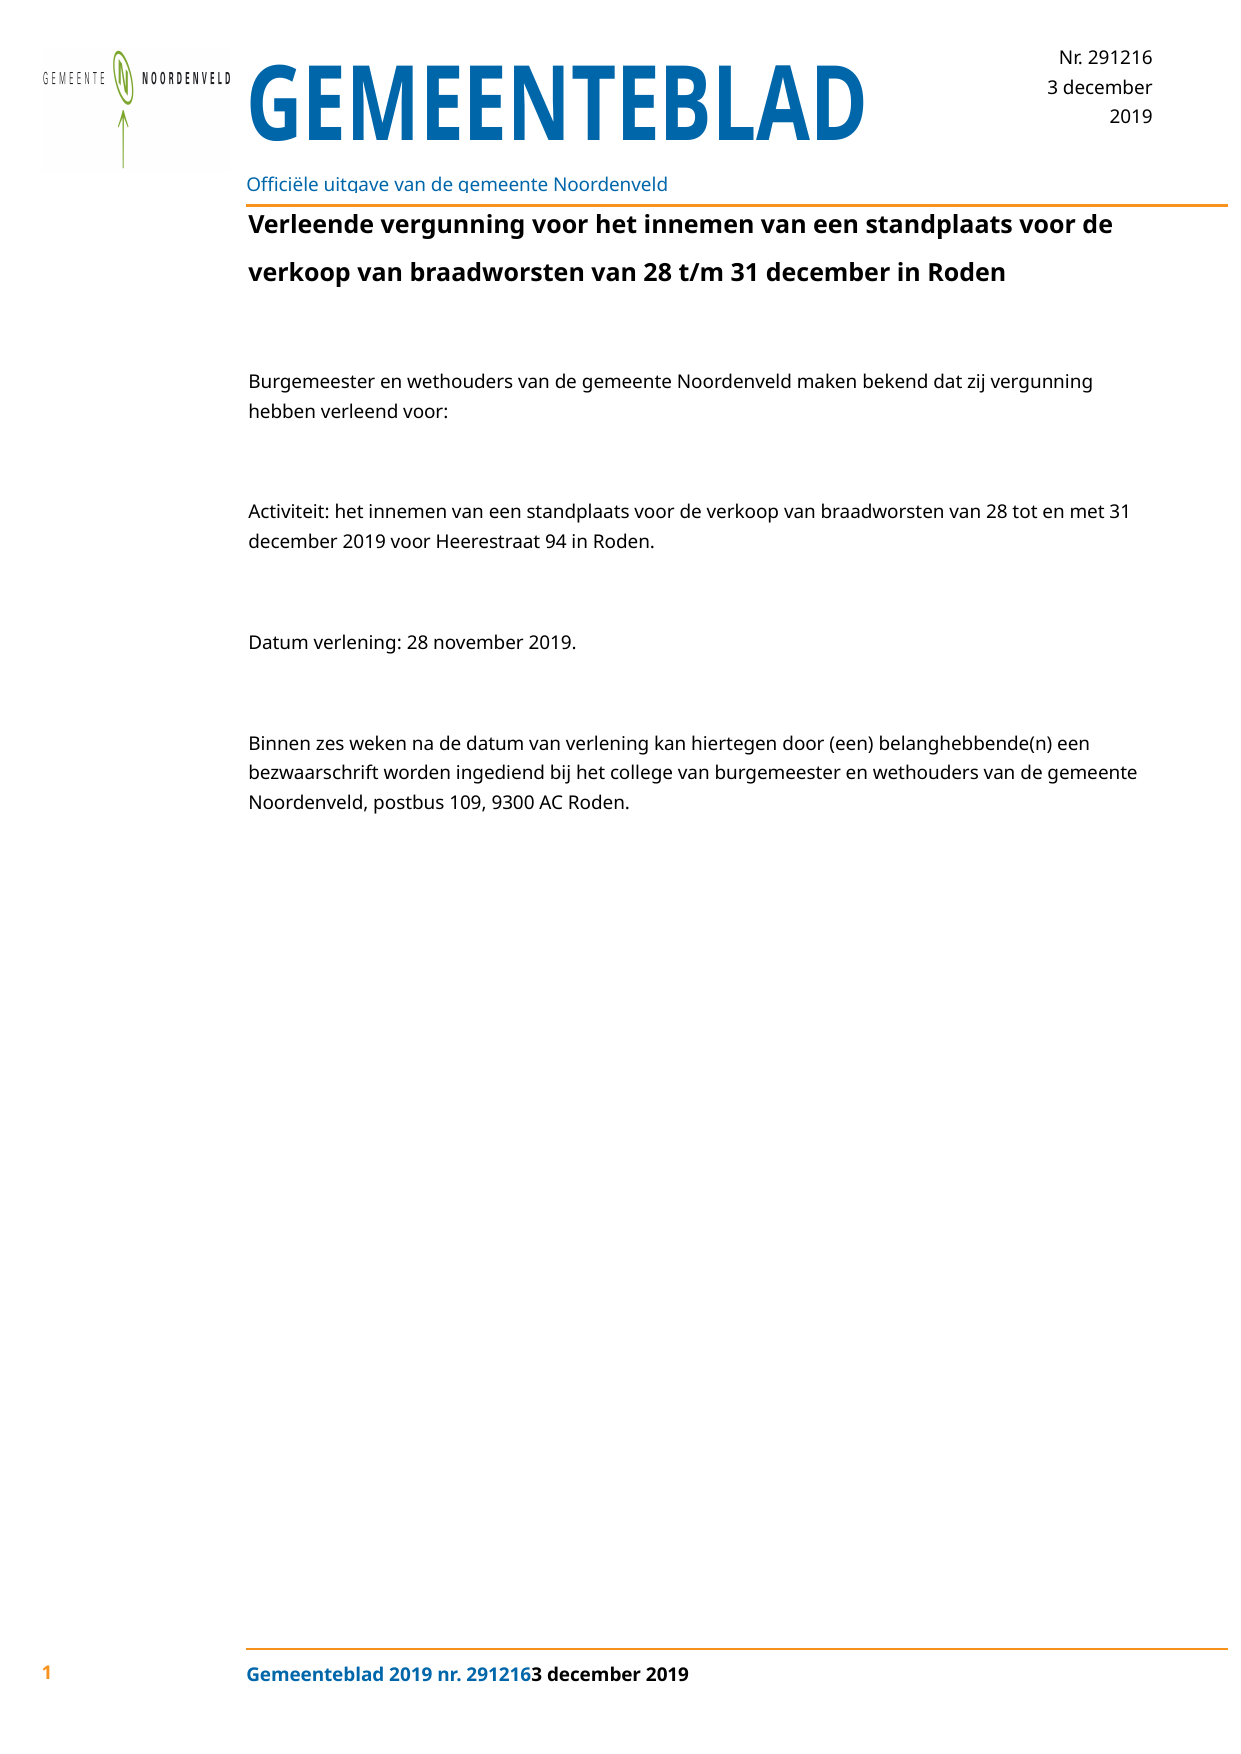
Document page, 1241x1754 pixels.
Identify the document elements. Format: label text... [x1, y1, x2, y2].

text Binnen zes weken na de datum van verlening kan hiertegen door (een) belanghebbende(n) een bezwaarschrift worden ingediend bij het college van burgemeester en wethouders van de gemeente Noordenveld, postbus 109, 9300 AC Roden. [248, 730, 1152, 815]
text Verleende vergunning voor het innemen van een standplaats voor de verkoop van braadworsten van 28 t/m 31 december in Roden [248, 207, 1152, 288]
text Datum verlening: 28 november 2019. [248, 629, 1152, 655]
text Burgemeester en wethouders van de gemeente Noordenveld maken bekend dat zij vergunning hebben verleend voor: [248, 368, 1152, 424]
picture [41, 47, 231, 172]
text Activiteit: het innemen van een standplaats voor de verkoop van braadworsten van 28 tot en met 31 december 2019 voor Heerestraat 94 in Roden. [248, 499, 1152, 554]
